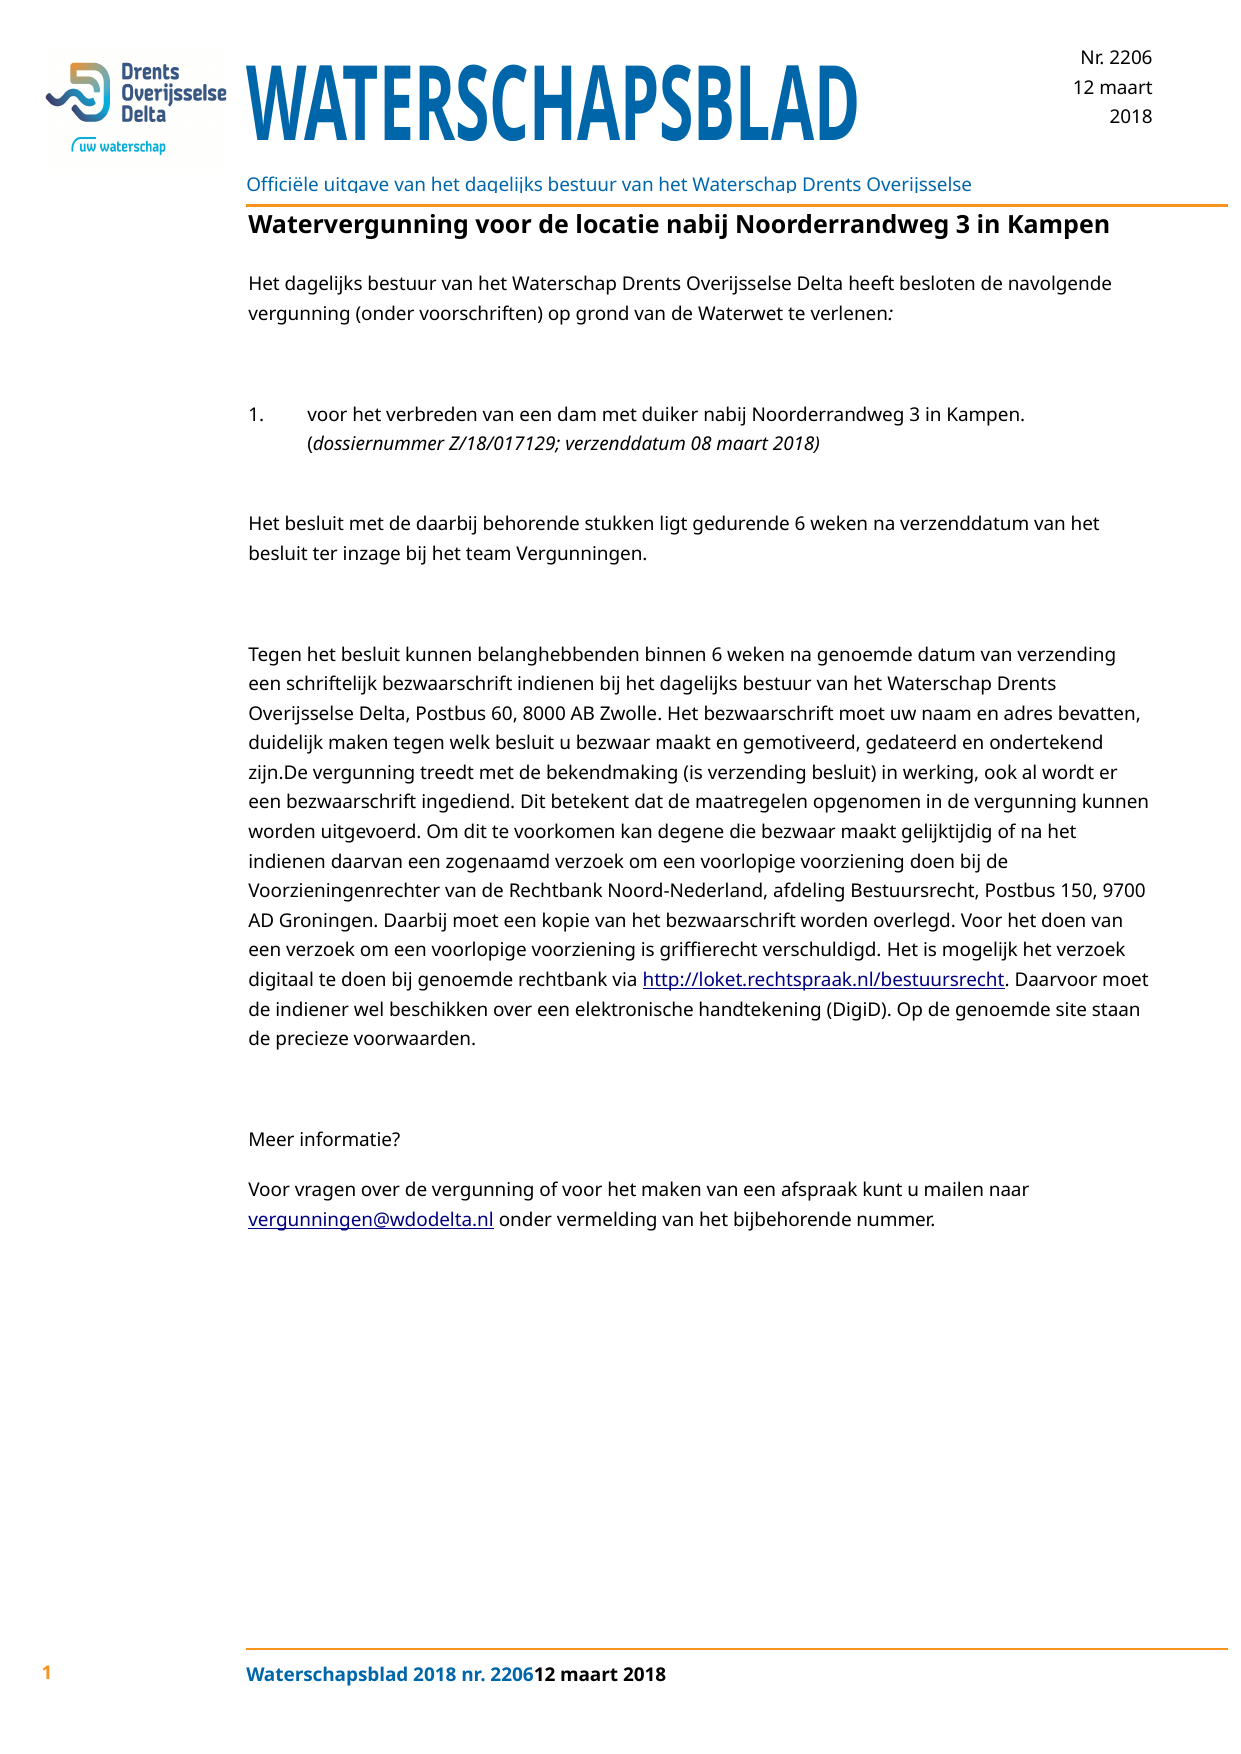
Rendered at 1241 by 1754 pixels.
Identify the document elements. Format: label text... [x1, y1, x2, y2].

text Het dagelijks bestuur van het Waterschap Drents Overijsselse Delta heeft besloten de navolgende vergunning (onder voorschriften) op grond van de Waterwet te verlenen: [248, 270, 1152, 326]
text Watervergunning voor de locatie nabij Noorderrandweg 3 in Kampen [248, 207, 1152, 241]
picture [41, 47, 231, 172]
text Voor vragen over de vergunning of voor het maken van een afspraak kunt u mailen naar vergunningen@wdodelta.nl onder vermelding van het bijbehorende nummer. [248, 1177, 1152, 1232]
list voor het verbreden van een dam met duiker nabij Noorderrandweg 3 in Kampen. (dossiernummer Z/18/017129; verzenddatum 08 maart 2018) [248, 401, 1152, 456]
text Tegen het besluit kunnen belanghebbenden binnen 6 weken na genoemde datum van verzending een schriftelijk bezwaarschrift indienen bij het dagelijks bestuur van het Waterschap Drents Overijsselse Delta, Postbus 60, 8000 AB Zwolle. Het bezwaarschrift moet uw naam en adres bevatten, duidelijk maken tegen welk besluit u bezwaar maakt en gemotiveerd, gedateerd en ondertekend zijn.De vergunning treedt met de bekendmaking (is verzending besluit) in werking, ook al wordt er een bezwaarschrift ingediend. Dit betekent dat de maatregelen opgenomen in de vergunning kunnen worden uitgevoerd. Om dit te voorkomen kan degene die bezwaar maakt gelijktijdig of na het indienen daarvan een zogenaamd verzoek om een voorlopige voorziening doen bij de Voorzieningenrechter van de Rechtbank Noord-Nederland, afdeling Bestuursrecht, Postbus 150, 9700 AD Groningen. Daarbij moet een kopie van het bezwaarschrift worden overlegd. Voor het doen van een verzoek om een voorlopige voorziening is griffierecht verschuldigd. Het is mogelijk het verzoek digitaal te doen bij genoemde rechtbank via http://loket.rechtspraak.nl/bestuursrecht. Daarvoor moet de indiener wel beschikken over een elektronische handtekening (DigiD). Op de genoemde site staan de precieze voorwaarden. [248, 641, 1152, 1051]
text Het besluit met de daarbij behorende stukken ligt gedurende 6 weken na verzenddatum van het besluit ter inzage bij het team Vergunningen. [248, 510, 1152, 566]
text Meer informatie? [248, 1126, 1152, 1152]
